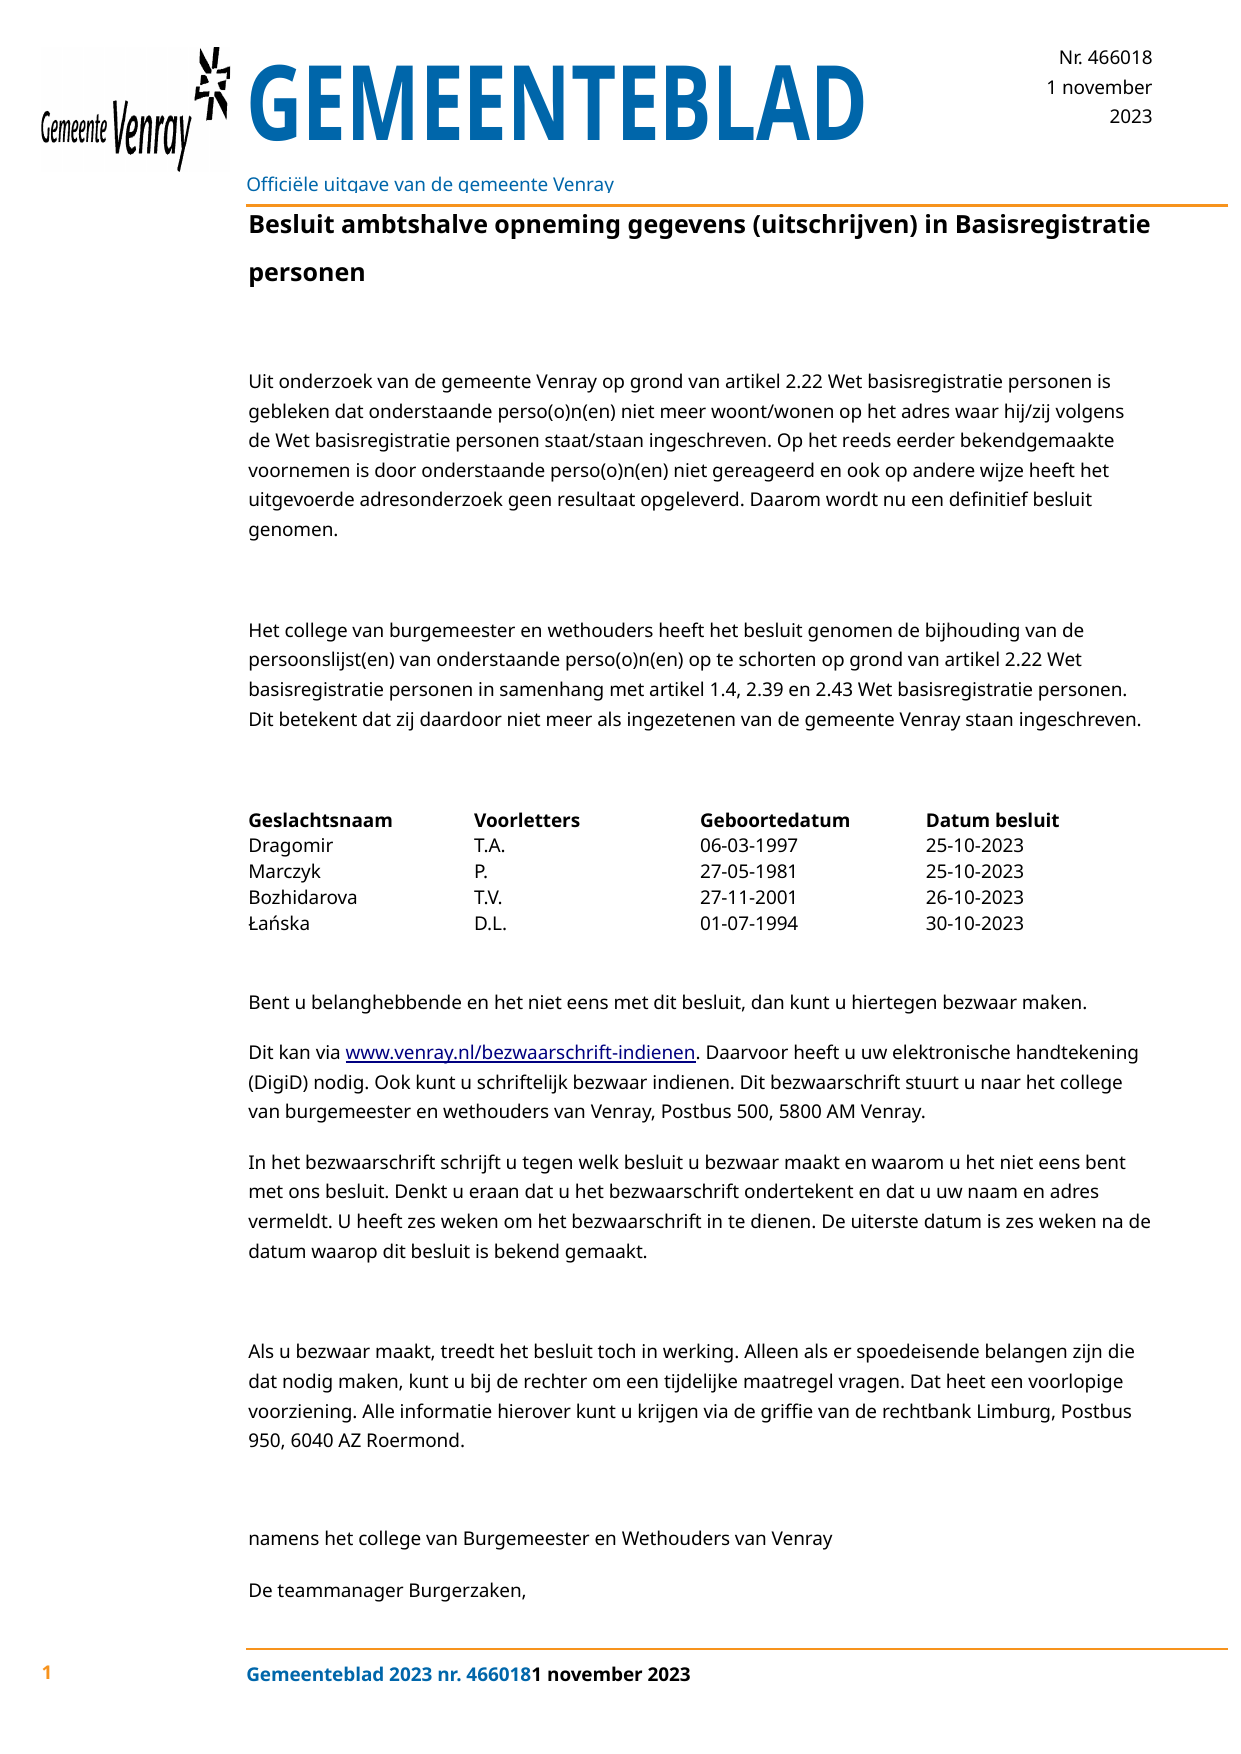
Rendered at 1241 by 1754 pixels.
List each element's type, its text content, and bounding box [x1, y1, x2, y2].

table_cell 27-11-2001 [700, 884, 926, 910]
text namens het college van Burgemeester en Wethouders van Venray [248, 1526, 1152, 1551]
text In het bezwaarschrift schrijft u tegen welk besluit u bezwaar maakt en waarom u het niet eens bent met ons besluit. Denkt u eraan dat u het bezwaarschrift ondertekent en dat u uw naam en adres vermeldt. U heeft zes weken om het bezwaarschrift in te dienen. De uiterste datum is zes weken na de datum waarop dit besluit is bekend gemaakt. [248, 1149, 1152, 1263]
table_header Voorletters [474, 807, 700, 832]
table_header Geboortedatum [700, 807, 926, 832]
table_cell 25-10-2023 [926, 858, 1152, 884]
table_cell 26-10-2023 [926, 884, 1152, 910]
table_cell Łańska [248, 910, 474, 935]
picture [41, 47, 231, 172]
table_cell D.L. [474, 910, 700, 935]
text Uit onderzoek van de gemeente Venray op grond van artikel 2.22 Wet basisregistratie personen is gebleken dat onderstaande perso(o)n(en) niet meer woont/wonen op het adres waar hij/zij volgens de Wet basisregistratie personen staat/staan ingeschreven. Op het reeds eerder bekendgemaakte voornemen is door onderstaande perso(o)n(en) niet gereageerd en ook op andere wijze heeft het uitgevoerde adresonderzoek geen resultaat opgeleverd. Daarom wordt nu een definitief besluit genomen. [248, 368, 1152, 542]
text Als u bezwaar maakt, treedt het besluit toch in werking. Alleen als er spoedeisende belangen zijn die dat nodig maken, kunt u bij de rechter om een tijdelijke maatregel vragen. Dat heet een voorlopige voorziening. Alle informatie hierover kunt u krijgen via de griffie van de rechtbank Limburg, Postbus 950, 6040 AZ Roermond. [248, 1339, 1152, 1453]
text Het college van burgemeester en wethouders heeft het besluit genomen de bijhouding van de persoonslijst(en) van onderstaande perso(o)n(en) op te schorten op grond van artikel 2.22 Wet basisregistratie personen in samenhang met artikel 1.4, 2.39 en 2.43 Wet basisregistratie personen. Dit betekent dat zij daardoor niet meer als ingezetenen van de gemeente Venray staan ingeschreven. [248, 617, 1152, 732]
table_cell P. [474, 858, 700, 884]
table_cell Bozhidarova [248, 884, 474, 910]
text Besluit ambtshalve opneming gegevens (uitschrijven) in Basisregistratie personen [248, 207, 1152, 288]
text Bent u belanghebbende en het niet eens met dit besluit, dan kunt u hiertegen bezwaar maken. [248, 989, 1152, 1015]
text Dit kan via www.venray.nl/bezwaarschrift-indienen. Daarvoor heeft u uw elektronische handtekening (DigiD) nodig. Ook kunt u schriftelijk bezwaar indienen. Dit bezwaarschrift stuurt u naar het college van burgemeester en wethouders van Venray, Postbus 500, 5800 AM Venray. [248, 1039, 1152, 1124]
table_cell T.V. [474, 884, 700, 910]
table_cell Marczyk [248, 858, 474, 884]
table_cell T.A. [474, 833, 700, 858]
table_header Datum besluit [926, 807, 1152, 832]
table_cell 06-03-1997 [700, 833, 926, 858]
table_cell 27-05-1981 [700, 858, 926, 884]
text De teammanager Burgerzaken, [248, 1577, 1152, 1603]
table_cell 25-10-2023 [926, 833, 1152, 858]
table_cell 01-07-1994 [700, 910, 926, 935]
table_cell Dragomir [248, 833, 474, 858]
table_header Geslachtsnaam [248, 807, 474, 832]
table_cell 30-10-2023 [926, 910, 1152, 935]
